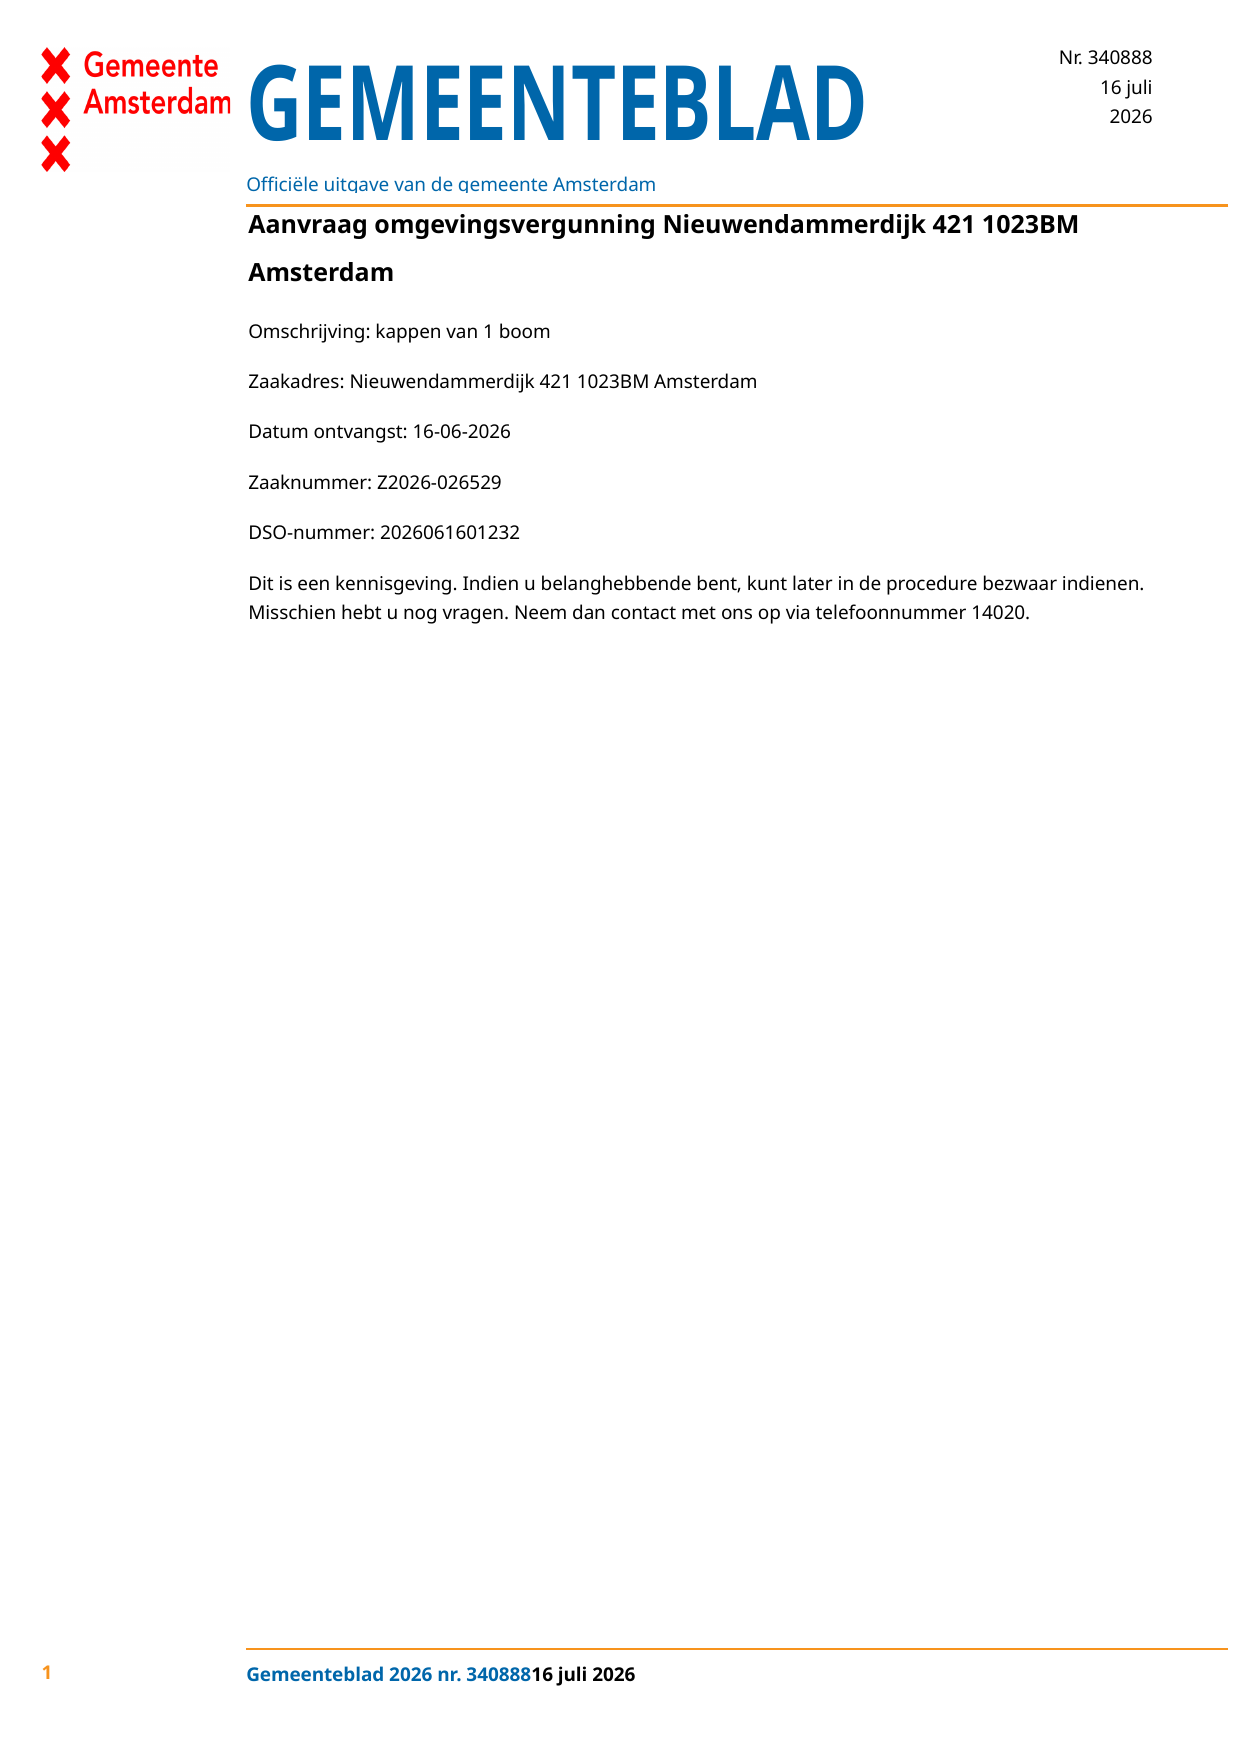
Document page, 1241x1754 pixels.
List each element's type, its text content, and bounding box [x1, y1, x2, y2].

text Zaaknummer: Z2026-026529 [248, 469, 1152, 495]
text Omschrijving: kappen van 1 boom [248, 318, 1152, 344]
text Zaakadres: Nieuwendammerdijk 421 1023BM Amsterdam [248, 368, 1152, 394]
text Aanvraag omgevingsvergunning Nieuwendammerdijk 421 1023BM Amsterdam [248, 207, 1152, 288]
text DSO-nummer: 2026061601232 [248, 519, 1152, 545]
text Datum ontvangst: 16-06-2026 [248, 419, 1152, 444]
text Dit is een kennisgeving. Indien u belanghebbende bent, kunt later in de procedure bezwaar indienen. Misschien hebt u nog vragen. Neem dan contact met ons op via telefoonnummer 14020. [248, 570, 1152, 625]
picture [41, 47, 231, 172]
